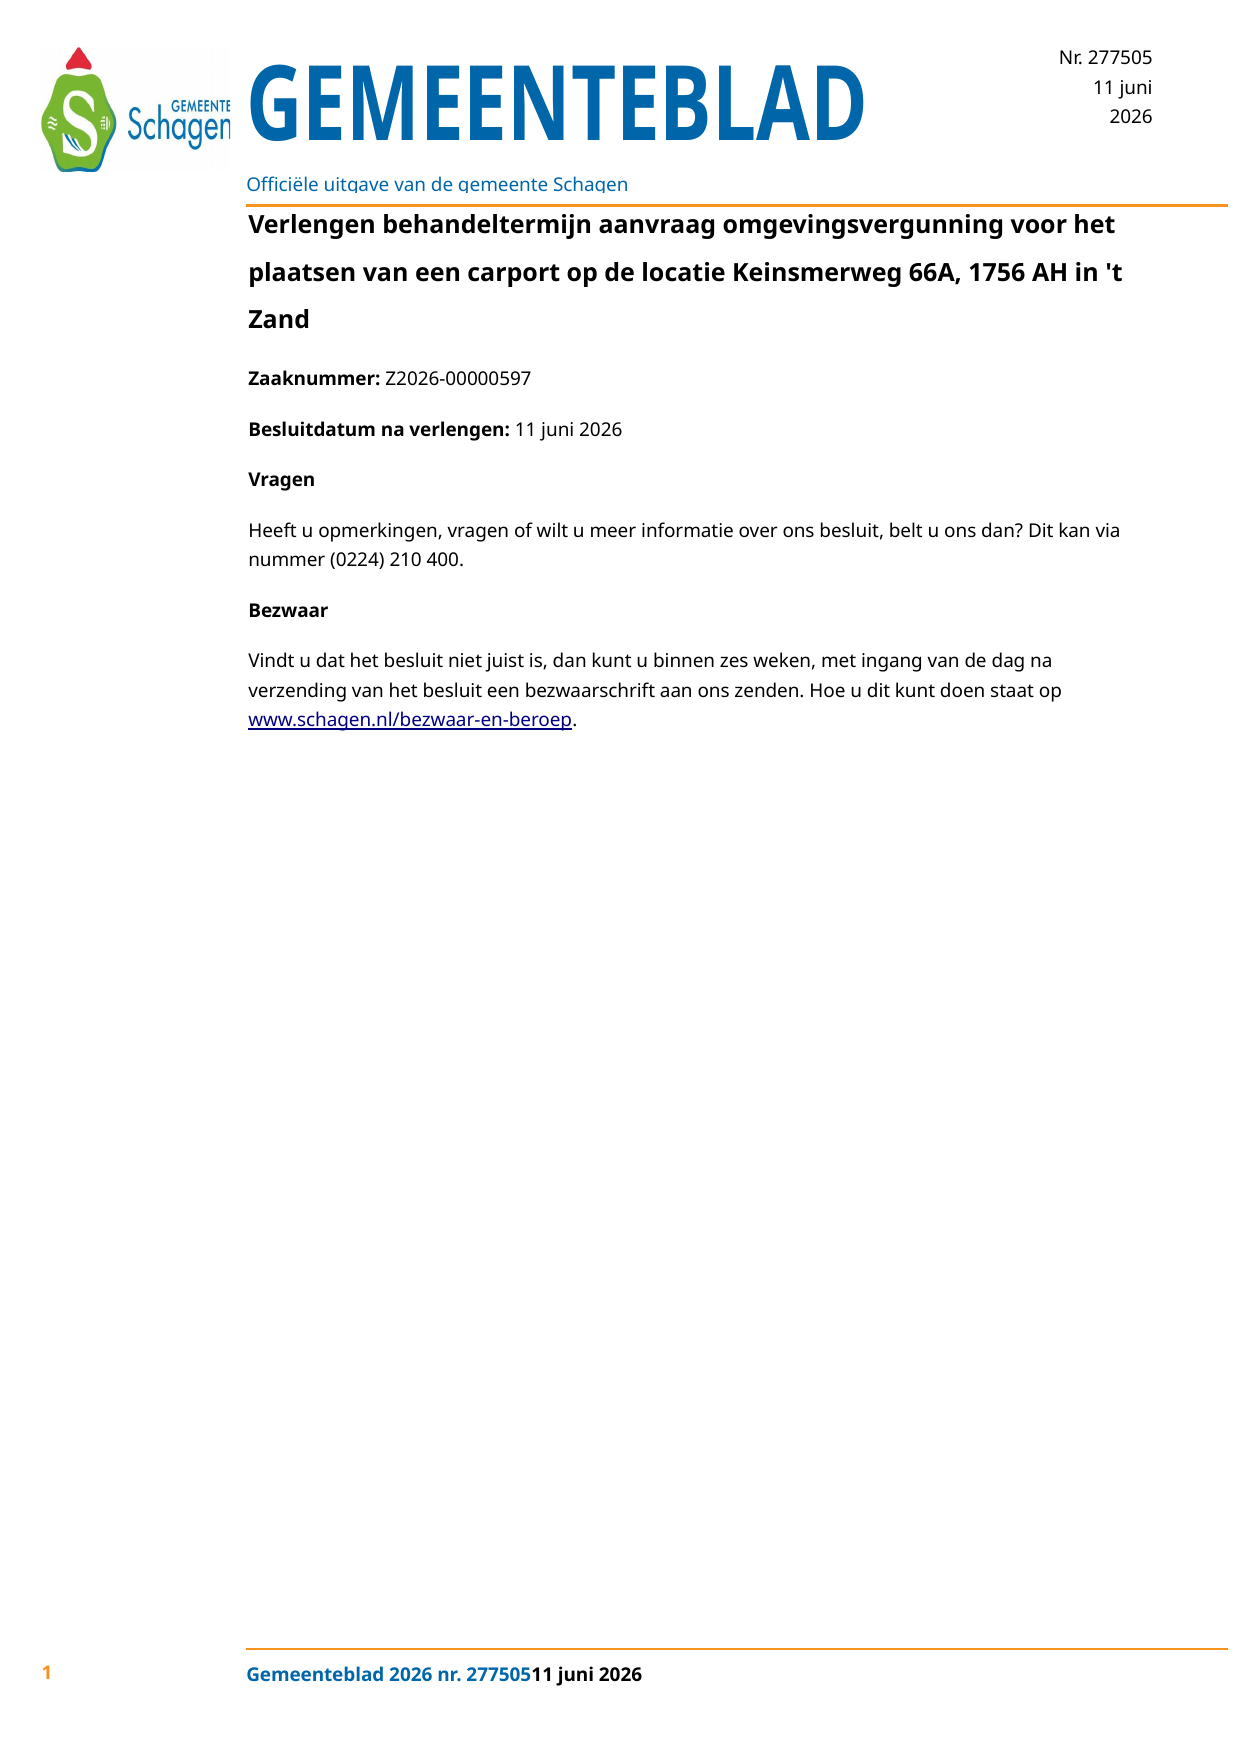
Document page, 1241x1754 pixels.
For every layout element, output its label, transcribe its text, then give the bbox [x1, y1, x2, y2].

text Verlengen behandeltermijn aanvraag omgevingsvergunning voor het plaatsen van een carport op de locatie Keinsmerweg 66A, 1756 AH in 't Zand [248, 207, 1152, 336]
picture [41, 47, 231, 172]
text Besluitdatum na verlengen: 11 juni 2026 [248, 416, 1152, 442]
text Heeft u opmerkingen, vragen of wilt u meer informatie over ons besluit, belt u ons dan? Dit kan via nummer (0224) 210 400. [248, 517, 1152, 572]
text Vragen [248, 466, 1152, 492]
text Vindt u dat het besluit niet juist is, dan kunt u binnen zes weken, met ingang van de dag na verzending van het besluit een bezwaarschrift aan ons zenden. Hoe u dit kunt doen staat op www.schagen.nl/bezwaar-en-beroep. [248, 647, 1152, 732]
text Zaaknummer: Z2026-00000597 [248, 366, 1152, 391]
text Bezwaar [248, 597, 1152, 622]
